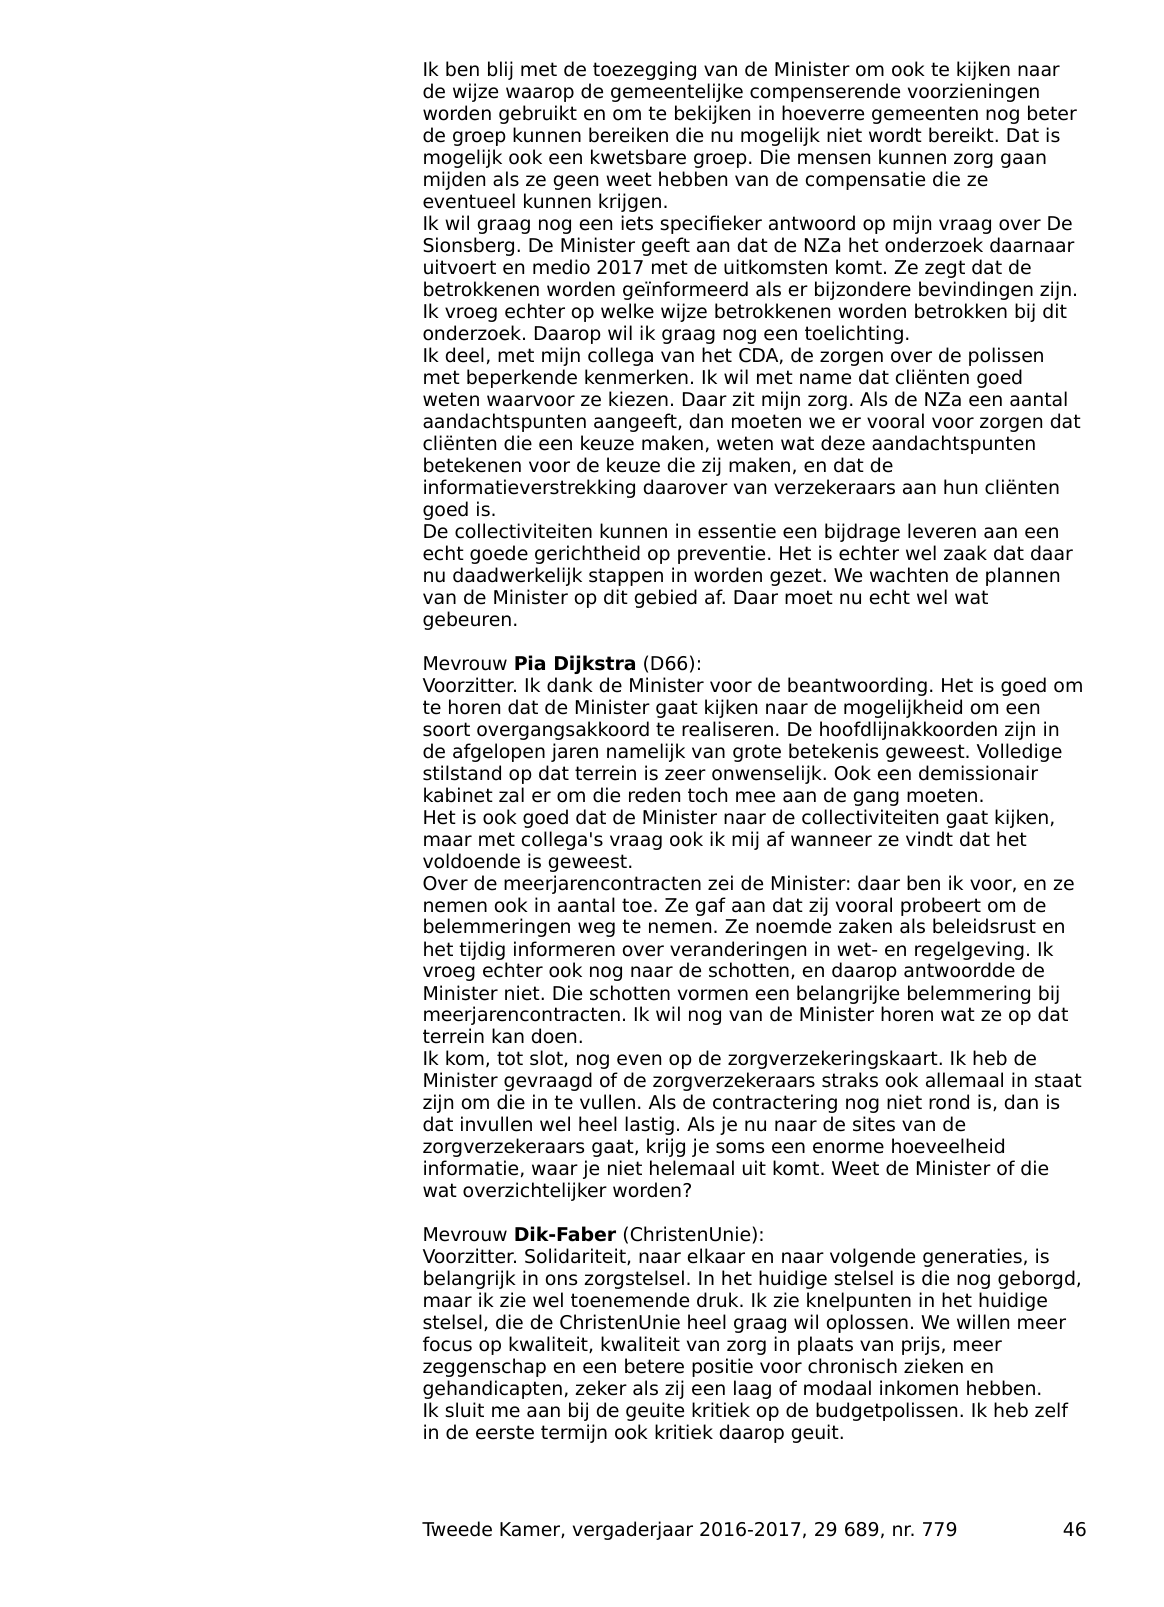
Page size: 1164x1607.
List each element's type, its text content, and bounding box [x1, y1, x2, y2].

text De collectiviteiten kunnen in essentie een bijdrage leveren aan een echt goede gerichtheid op preventie. Het is echter wel zaak dat daar nu daadwerkelijk stappen in worden gezet. We wachten de plannen van de Minister op dit gebied af. Daar moet nu echt wel wat gebeuren. [422, 521, 1087, 631]
text Ik wil graag nog een iets specifieker antwoord op mijn vraag over De Sionsberg. De Minister geeft aan dat de NZa het onderzoek daarnaar uitvoert en medio 2017 met de uitkomsten komt. Ze zegt dat de betrokkenen worden geïnformeerd als er bijzondere bevindingen zijn. Ik vroeg echter op welke wijze betrokkenen worden betrokken bij dit onderzoek. Daarop wil ik graag nog een toelichting. [422, 213, 1087, 345]
text Ik kom, tot slot, nog even op de zorgverzekeringskaart. Ik heb de Minister gevraagd of de zorgverzekeraars straks ook allemaal in staat zijn om die in te vullen. Als de contractering nog niet rond is, dan is dat invullen wel heel lastig. Als je nu naar de sites van de zorgverzekeraars gaat, krijg je soms een enorme hoeveelheid informatie, waar je niet helemaal uit komt. Weet de Minister of die wat overzichtelijker worden? [422, 1048, 1087, 1202]
text Mevrouw Dik-Faber (ChristenUnie): [422, 1224, 1087, 1246]
text Voorzitter. Solidariteit, naar elkaar en naar volgende generaties, is belangrijk in ons zorgstelsel. In het huidige stelsel is die nog geborgd, maar ik zie wel toenemende druk. Ik zie knelpunten in het huidige stelsel, die de ChristenUnie heel graag wil oplossen. We willen meer focus op kwaliteit, kwaliteit van zorg in plaats van prijs, meer zeggenschap en een betere positie voor chronisch zieken en gehandicapten, zeker als zij een laag of modaal inkomen hebben. [422, 1246, 1087, 1400]
text Het is ook goed dat de Minister naar de collectiviteiten gaat kijken, maar met collega's vraag ook ik mij af wanneer ze vindt dat het voldoende is geweest. [422, 807, 1087, 872]
text Over de meerjarencontracten zei de Minister: daar ben ik voor, en ze nemen ook in aantal toe. Ze gaf aan dat zij vooral probeert om de belemmeringen weg te nemen. Ze noemde zaken als beleidsrust en het tijdig informeren over veranderingen in wet- en regelgeving. Ik vroeg echter ook nog naar de schotten, en daarop antwoordde de Minister niet. Die schotten vormen een belangrijke belemmering bij meerjarencontracten. Ik wil nog van de Minister horen wat ze op dat terrein kan doen. [422, 872, 1087, 1048]
text Mevrouw Pia Dijkstra (D66): [422, 653, 1087, 675]
text Ik sluit me aan bij de geuite kritiek op de budgetpolissen. Ik heb zelf in de eerste termijn ook kritiek daarop geuit. [422, 1400, 1087, 1444]
text Ik deel, met mijn collega van het CDA, de zorgen over de polissen met beperkende kenmerken. Ik wil met name dat cliënten goed weten waarvoor ze kiezen. Daar zit mijn zorg. Als de NZa een aantal aandachtspunten aangeeft, dan moeten we er vooral voor zorgen dat cliënten die een keuze maken, weten wat deze aandachtspunten betekenen voor de keuze die zij maken, en dat de informatieverstrekking daarover van verzekeraars aan hun cliënten goed is. [422, 345, 1087, 521]
text Voorzitter. Ik dank de Minister voor de beantwoording. Het is goed om te horen dat de Minister gaat kijken naar de mogelijkheid om een soort overgangsakkoord te realiseren. De hoofdlijnakkoorden zijn in de afgelopen jaren namelijk van grote betekenis geweest. Volledige stilstand op dat terrein is zeer onwenselijk. Ook een demissionair kabinet zal er om die reden toch mee aan de gang moeten. [422, 675, 1087, 807]
text Ik ben blij met de toezegging van de Minister om ook te kijken naar de wijze waarop de gemeentelijke compenserende voorzieningen worden gebruikt en om te bekijken in hoeverre gemeenten nog beter de groep kunnen bereiken die nu mogelijk niet wordt bereikt. Dat is mogelijk ook een kwetsbare groep. Die mensen kunnen zorg gaan mijden als ze geen weet hebben van de compensatie die ze eventueel kunnen krijgen. [422, 59, 1087, 213]
